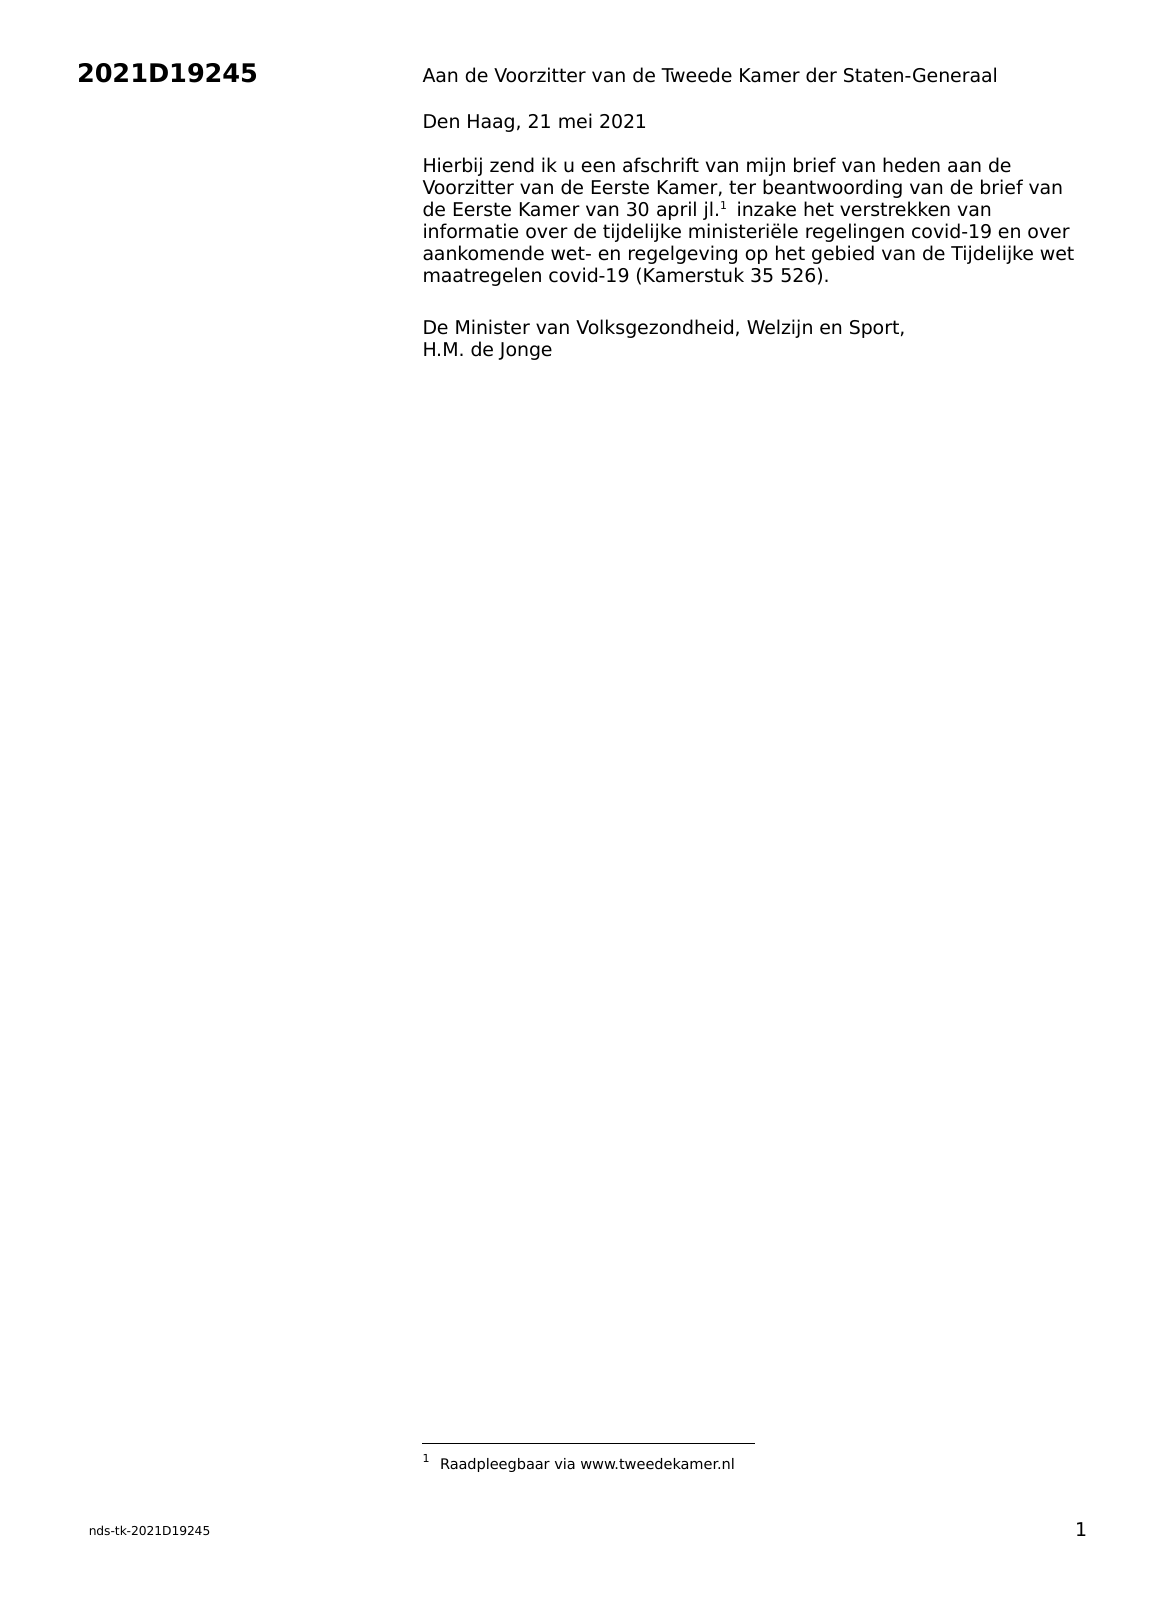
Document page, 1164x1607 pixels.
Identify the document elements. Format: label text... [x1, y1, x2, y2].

text Hierbij zend ik u een afschrift van mijn brief van heden aan de Voorzitter van de Eerste Kamer, ter beantwoording van de brief van de Eerste Kamer van 30 april jl. inzake het verstrekken van informatie over de tijdelijke ministeriële regelingen covid-19 en over aankomende wet- en regelgeving op het gebied van de Tijdelijke wet maatregelen covid-19 (Kamerstuk 35 526). [422, 155, 1087, 287]
text Den Haag, 21 mei 2021 [422, 111, 1087, 133]
text De Minister van Volksgezondheid, Welzijn en Sport, H.M. de Jonge [422, 317, 1087, 361]
text 2021D19245 Aan de Voorzitter van de Tweede Kamer der Staten-Generaal [77, 59, 1087, 89]
text Raadpleegbaar via www.tweedekamer.nl [422, 1452, 1087, 1474]
text nds-tk-2021D19245 [88, 1524, 323, 1538]
